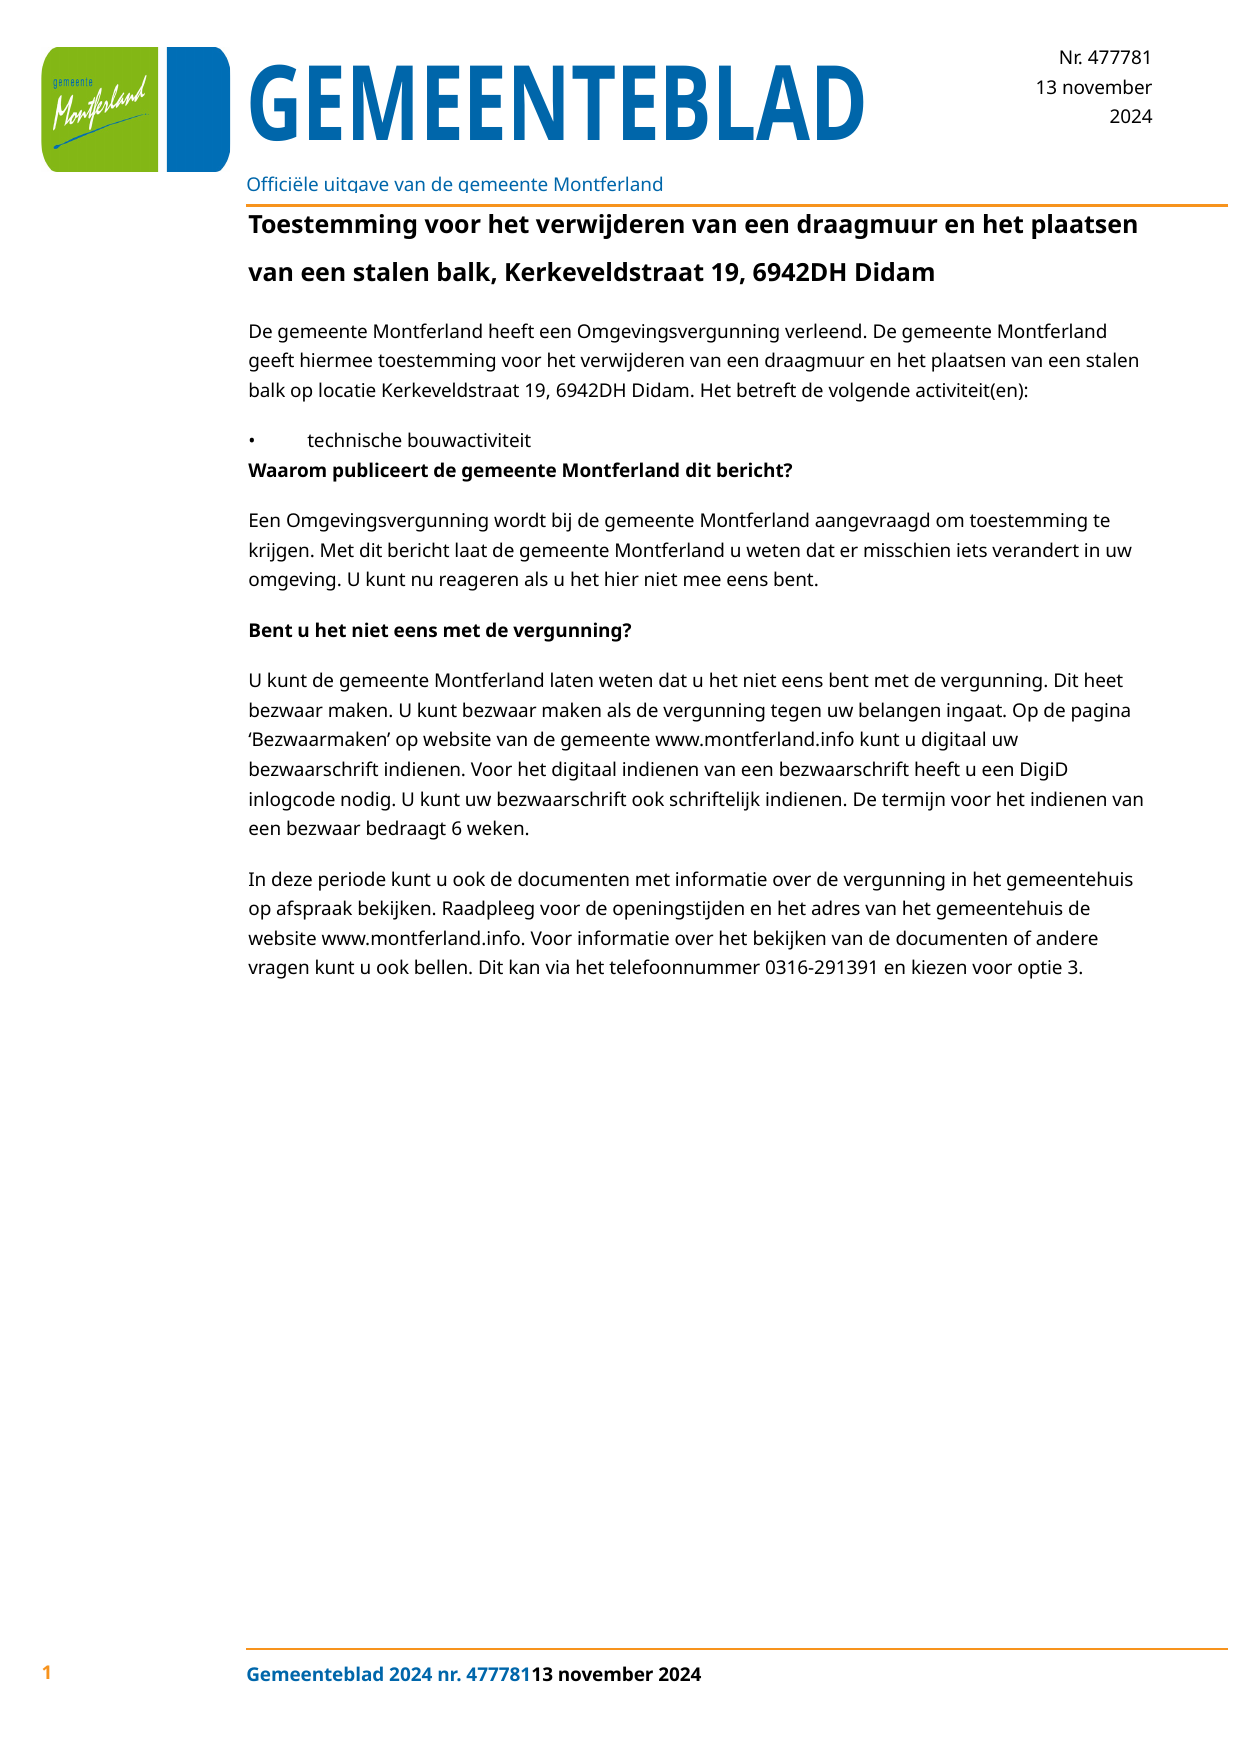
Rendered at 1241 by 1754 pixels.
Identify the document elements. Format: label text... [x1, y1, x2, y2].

text Waarom publiceert de gemeente Montferland dit bericht? [248, 457, 1152, 483]
text In deze periode kunt u ook de documenten met informatie over de vergunning in het gemeentehuis op afspraak bekijken. Raadpleeg voor de openingstijden en het adres van het gemeentehuis de website www.montferland.info. Voor informatie over het bekijken van de documenten of andere vragen kunt u ook bellen. Dit kan via het telefoonnummer 0316-291391 en kiezen voor optie 3. [248, 866, 1152, 980]
text De gemeente Montferland heeft een Omgevingsvergunning verleend. De gemeente Montferland geeft hiermee toestemming voor het verwijderen van een draagmuur en het plaatsen van een stalen balk op locatie Kerkeveldstraat 19, 6942DH Didam. Het betreft de volgende activiteit(en): [248, 318, 1152, 403]
text Toestemming voor het verwijderen van een draagmuur en het plaatsen van een stalen balk, Kerkeveldstraat 19, 6942DH Didam [248, 207, 1152, 288]
text Een Omgevingsvergunning wordt bij de gemeente Montferland aangevraagd om toestemming te krijgen. Met dit bericht laat de gemeente Montferland u weten dat er misschien iets verandert in uw omgeving. U kunt nu reageren als u het hier niet mee eens bent. [248, 507, 1152, 592]
text U kunt de gemeente Montferland laten weten dat u het niet eens bent met de vergunning. Dit heet bezwaar maken. U kunt bezwaar maken als de vergunning tegen uw belangen ingaat. Op de pagina ‘Bezwaarmaken’ op website van de gemeente www.montferland.info kunt u digitaal uw bezwaarschrift indienen. Voor het digitaal indienen van een bezwaarschrift heeft u een DigiD inlogcode nodig. U kunt uw bezwaarschrift ook schriftelijk indienen. De termijn voor het indienen van een bezwaar bedraagt 6 weken. [248, 667, 1152, 841]
text Bent u het niet eens met de vergunning? [248, 617, 1152, 643]
list technische bouwactiviteit [248, 427, 1152, 453]
picture [41, 47, 231, 172]
